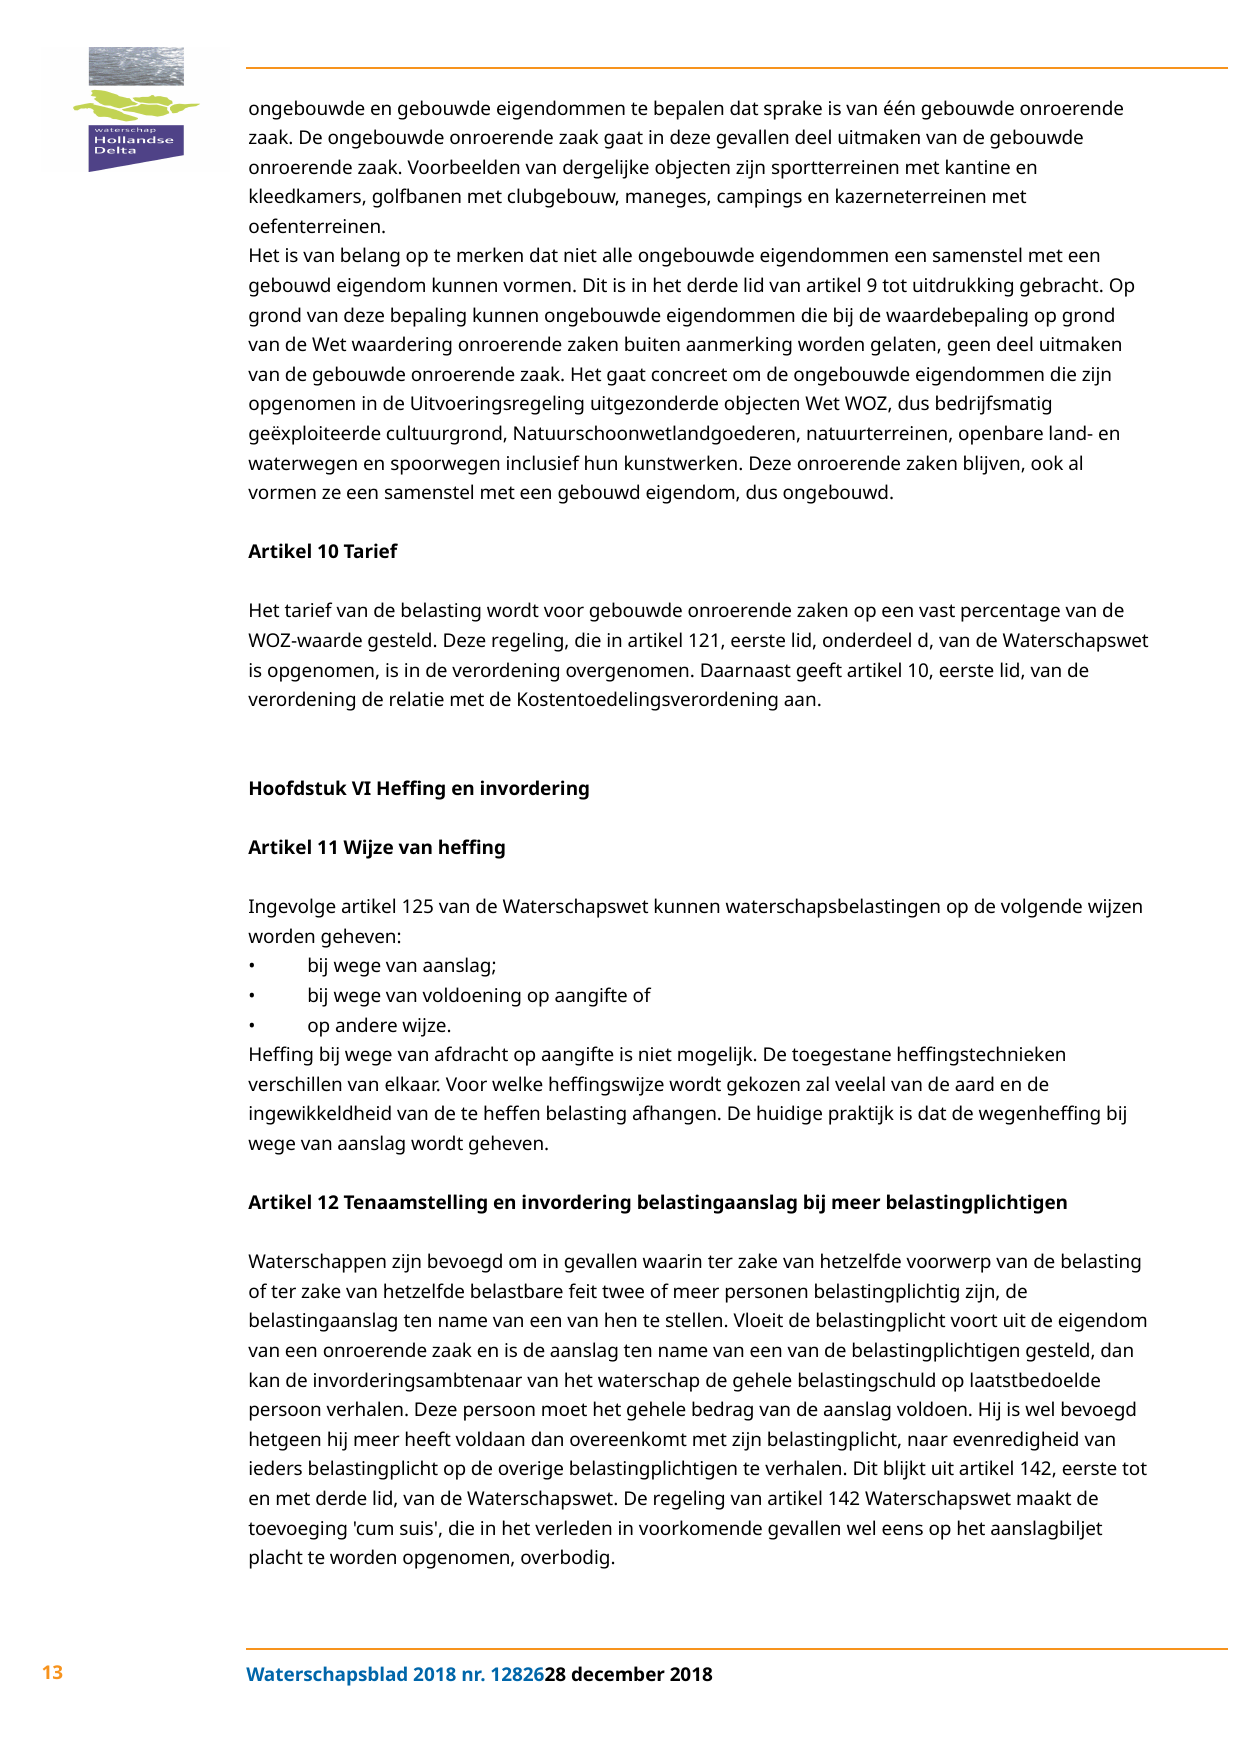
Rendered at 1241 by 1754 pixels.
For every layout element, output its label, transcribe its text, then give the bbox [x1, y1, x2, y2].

text Ingevolge artikel 125 van de Waterschapswet kunnen waterschapsbelastingen op de volgende wijzen worden geheven: [248, 893, 1152, 949]
text ongebouwde en gebouwde eigendommen te bepalen dat sprake is van één gebouwde onroerende zaak. De ongebouwde onroerende zaak gaat in deze gevallen deel uitmaken van de gebouwde [248, 95, 1152, 150]
text Heffing bij wege van afdracht op aangifte is niet mogelijk. De toegestane heffingstechnieken verschillen van elkaar. Voor welke heffingswijze wordt gekozen zal veelal van de aard en de ingewikkeldheid van de te heffen belasting afhangen. De huidige praktijk is dat de wegenheffing bij wege van aanslag wordt geheven. [248, 1041, 1152, 1156]
text Artikel 12 Tenaamstelling en invordering belastingaanslag bij meer belastingplichtigen [248, 1189, 1152, 1215]
text Artikel 11 Wijze van heffing [248, 834, 1152, 860]
text Het is van belang op te merken dat niet alle ongebouwde eigendommen een samenstel met een gebouwd eigendom kunnen vormen. Dit is in het derde lid van artikel 9 tot uitdrukking gebracht. Op grond van deze bepaling kunnen ongebouwde eigendommen die bij de waardebepaling op grond van de Wet waardering onroerende zaken buiten aanmerking worden gelaten, geen deel uitmaken van de gebouwde onroerende zaak. Het gaat concreet om de ongebouwde eigendommen die zijn opgenomen in de Uitvoeringsregeling uitgezonderde objecten Wet WOZ, dus bedrijfsmatig geëxploiteerde cultuurgrond, Natuurschoonwetlandgoederen, natuurterreinen, openbare land- en waterwegen en spoorwegen inclusief hun kunstwerken. Deze onroerende zaken blijven, ook al vormen ze een samenstel met een gebouwd eigendom, dus ongebouwd. [248, 243, 1152, 505]
text onroerende zaak. Voorbeelden van dergelijke objecten zijn sportterreinen met kantine en kleedkamers, golfbanen met clubgebouw, maneges, campings en kazerneterreinen met oefenterreinen. [248, 154, 1152, 239]
picture [41, 47, 231, 172]
text Hoofdstuk VI Heffing en invordering [248, 775, 1152, 801]
text Artikel 10 Tarief [248, 538, 1152, 564]
list op andere wijze. [248, 1012, 1152, 1038]
text Waterschappen zijn bevoegd om in gevallen waarin ter zake van hetzelfde voorwerp van de belasting of ter zake van hetzelfde belastbare feit twee of meer personen belastingplichtig zijn, de belastingaanslag ten name van een van hen te stellen. Vloeit de belastingplicht voort uit de eigendom van een onroerende zaak en is de aanslag ten name van een van de belastingplichtigen gesteld, dan kan de invorderingsambtenaar van het waterschap de gehele belastingschuld op laatstbedoelde persoon verhalen. Deze persoon moet het gehele bedrag van de aanslag voldoen. Hij is wel bevoegd hetgeen hij meer heeft voldaan dan overeenkomt met zijn belastingplicht, naar evenredigheid van ieders belastingplicht op de overige belastingplichtigen te verhalen. Dit blijkt uit artikel 142, eerste tot en met derde lid, van de Waterschapswet. De regeling van artikel 142 Waterschapswet maakt de toevoeging 'cum suis', die in het verleden in voorkomende gevallen wel eens op het aanslagbiljet placht te worden opgenomen, overbodig. [248, 1248, 1152, 1570]
text Het tarief van de belasting wordt voor gebouwde onroerende zaken op een vast percentage van de WOZ-waarde gesteld. Deze regeling, die in artikel 121, eerste lid, onderdeel d, van de Waterschapswet is opgenomen, is in de verordening overgenomen. Daarnaast geeft artikel 10, eerste lid, van de verordening de relatie met de Kostentoedelingsverordening aan. [248, 598, 1152, 712]
list bij wege van voldoening op aangifte of [248, 982, 1152, 1008]
list bij wege van aanslag; [248, 953, 1152, 978]
